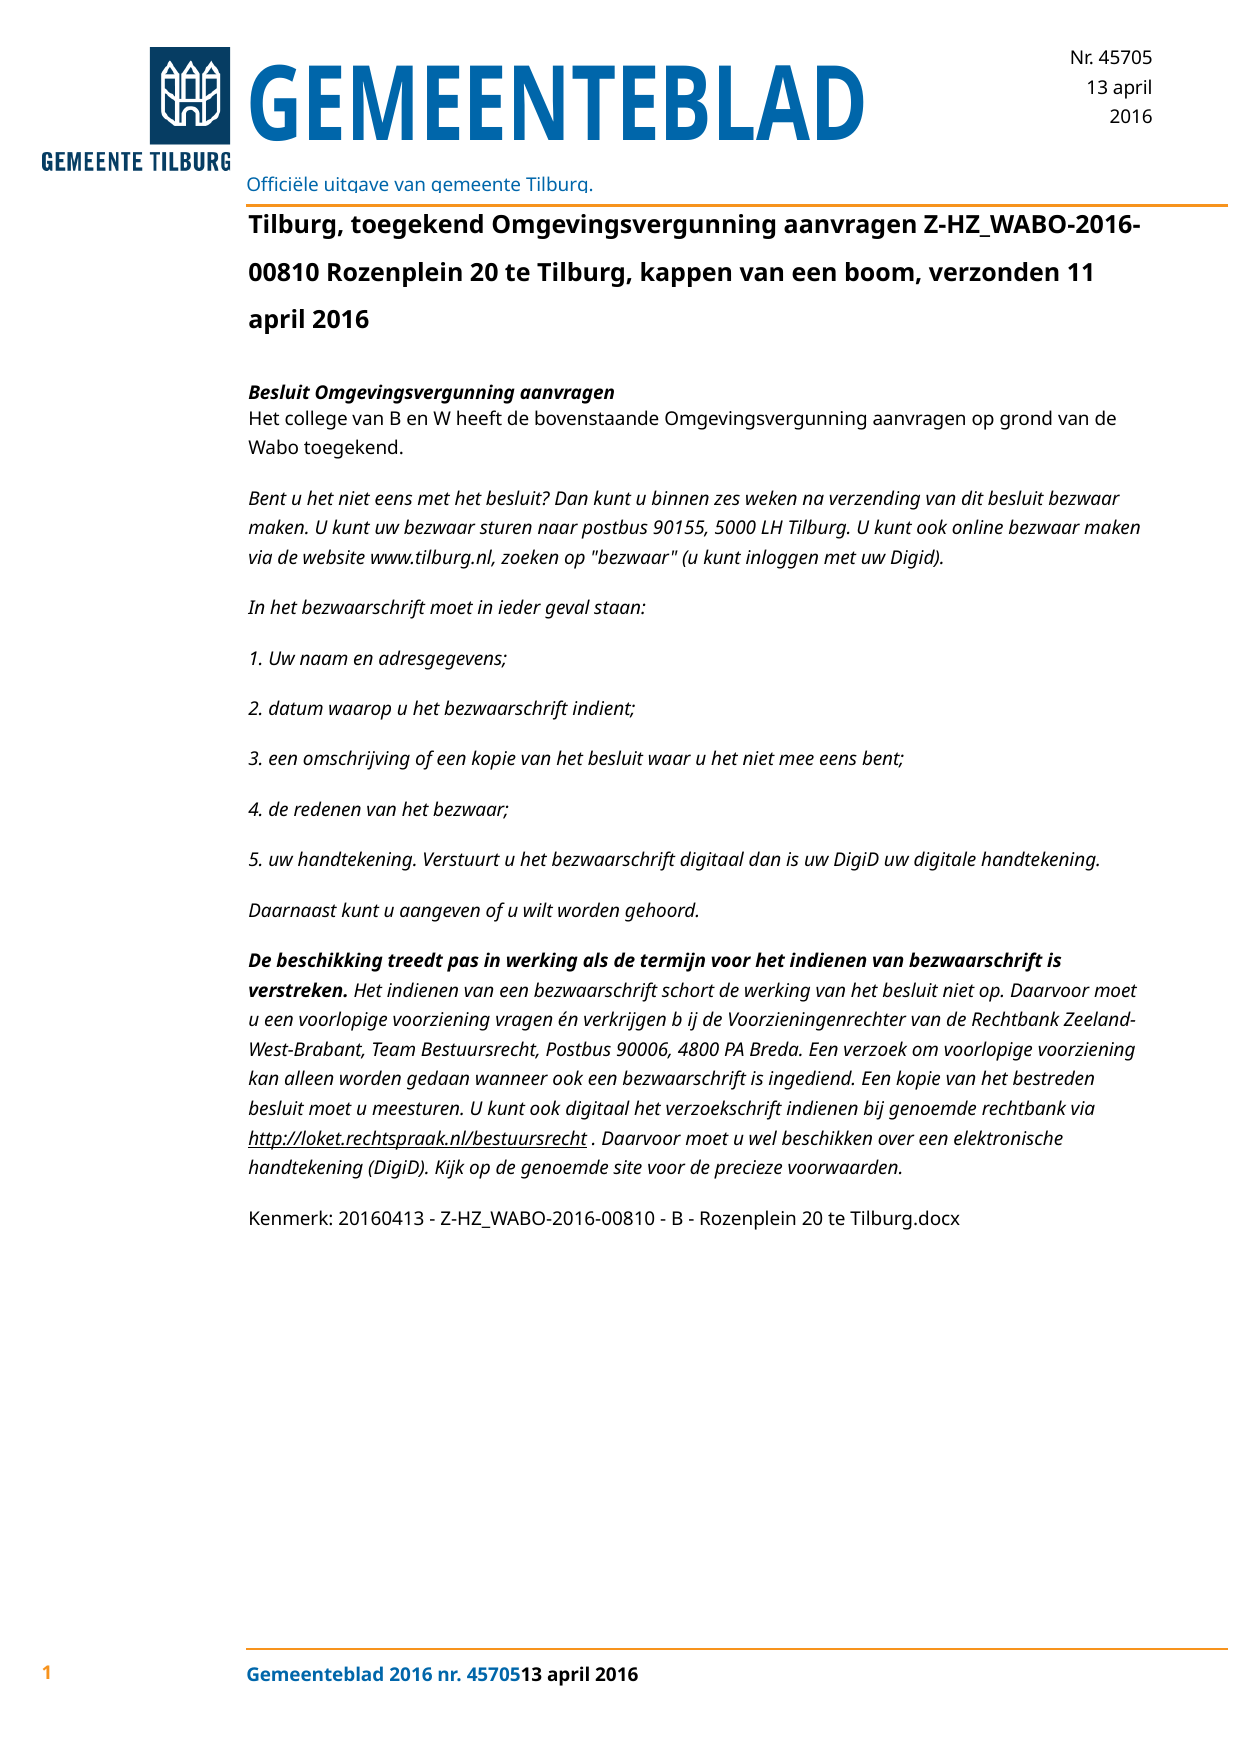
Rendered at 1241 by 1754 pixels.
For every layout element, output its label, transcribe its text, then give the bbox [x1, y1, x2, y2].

text Tilburg, toegekend Omgevingsvergunning aanvragen Z-HZ_WABO-2016-00810 Rozenplein 20 te Tilburg, kappen van een boom, verzonden 11 april 2016 [248, 207, 1152, 336]
text 3. een omschrijving of een kopie van het besluit waar u het niet mee eens bent; [248, 746, 1152, 771]
text 4. de redenen van het bezwaar; [248, 796, 1152, 822]
text 2. datum waarop u het bezwaarschrift indient; [248, 695, 1152, 721]
picture [41, 47, 231, 172]
text De beschikking treedt pas in werking als de termijn voor het indienen van bezwaarschrift is verstreken. Het indienen van een bezwaarschrift schort de werking van het besluit niet op. Daarvoor moet u een voorlopige voorziening vragen én verkrijgen b ij de Voorzieningenrechter van de Rechtbank Zeeland-West-Brabant, Team Bestuursrecht, Postbus 90006, 4800 PA Breda. Een verzoek om voorlopige voorziening kan alleen worden gedaan wanneer ook een bezwaarschrift is ingediend. Een kopie van het bestreden besluit moet u meesturen. U kunt ook digitaal het verzoekschrift indienen bij genoemde rechtbank via http://loket.rechtspraak.nl/bestuursrecht . Daarvoor moet u wel beschikken over een elektronische handtekening (DigiD). Kijk op de genoemde site voor de precieze voorwaarden. [248, 947, 1152, 1180]
text In het bezwaarschrift moet in ieder geval staan: [248, 594, 1152, 620]
text Kenmerk: 20160413 - Z-HZ_WABO-2016-00810 - B - Rozenplein 20 te Tilburg.docx [248, 1205, 1152, 1231]
text Besluit Omgevingsvergunning aanvragen [248, 379, 1152, 405]
text 1. Uw naam en adresgegevens; [248, 645, 1152, 671]
text Bent u het niet eens met het besluit? Dan kunt u binnen zes weken na verzending van dit besluit bezwaar maken. U kunt uw bezwaar sturen naar postbus 90155, 5000 LH Tilburg. U kunt ook online bezwaar maken via de website www.tilburg.nl, zoeken op "bezwaar" (u kunt inloggen met uw Digid). [248, 485, 1152, 570]
text 5. uw handtekening. Verstuurt u het bezwaarschrift digitaal dan is uw DigiD uw digitale handtekening. [248, 846, 1152, 872]
text Het college van B en W heeft de bovenstaande Omgevingsvergunning aanvragen op grond van de Wabo toegekend. [248, 405, 1152, 460]
text Daarnaast kunt u aangeven of u wilt worden gehoord. [248, 897, 1152, 923]
